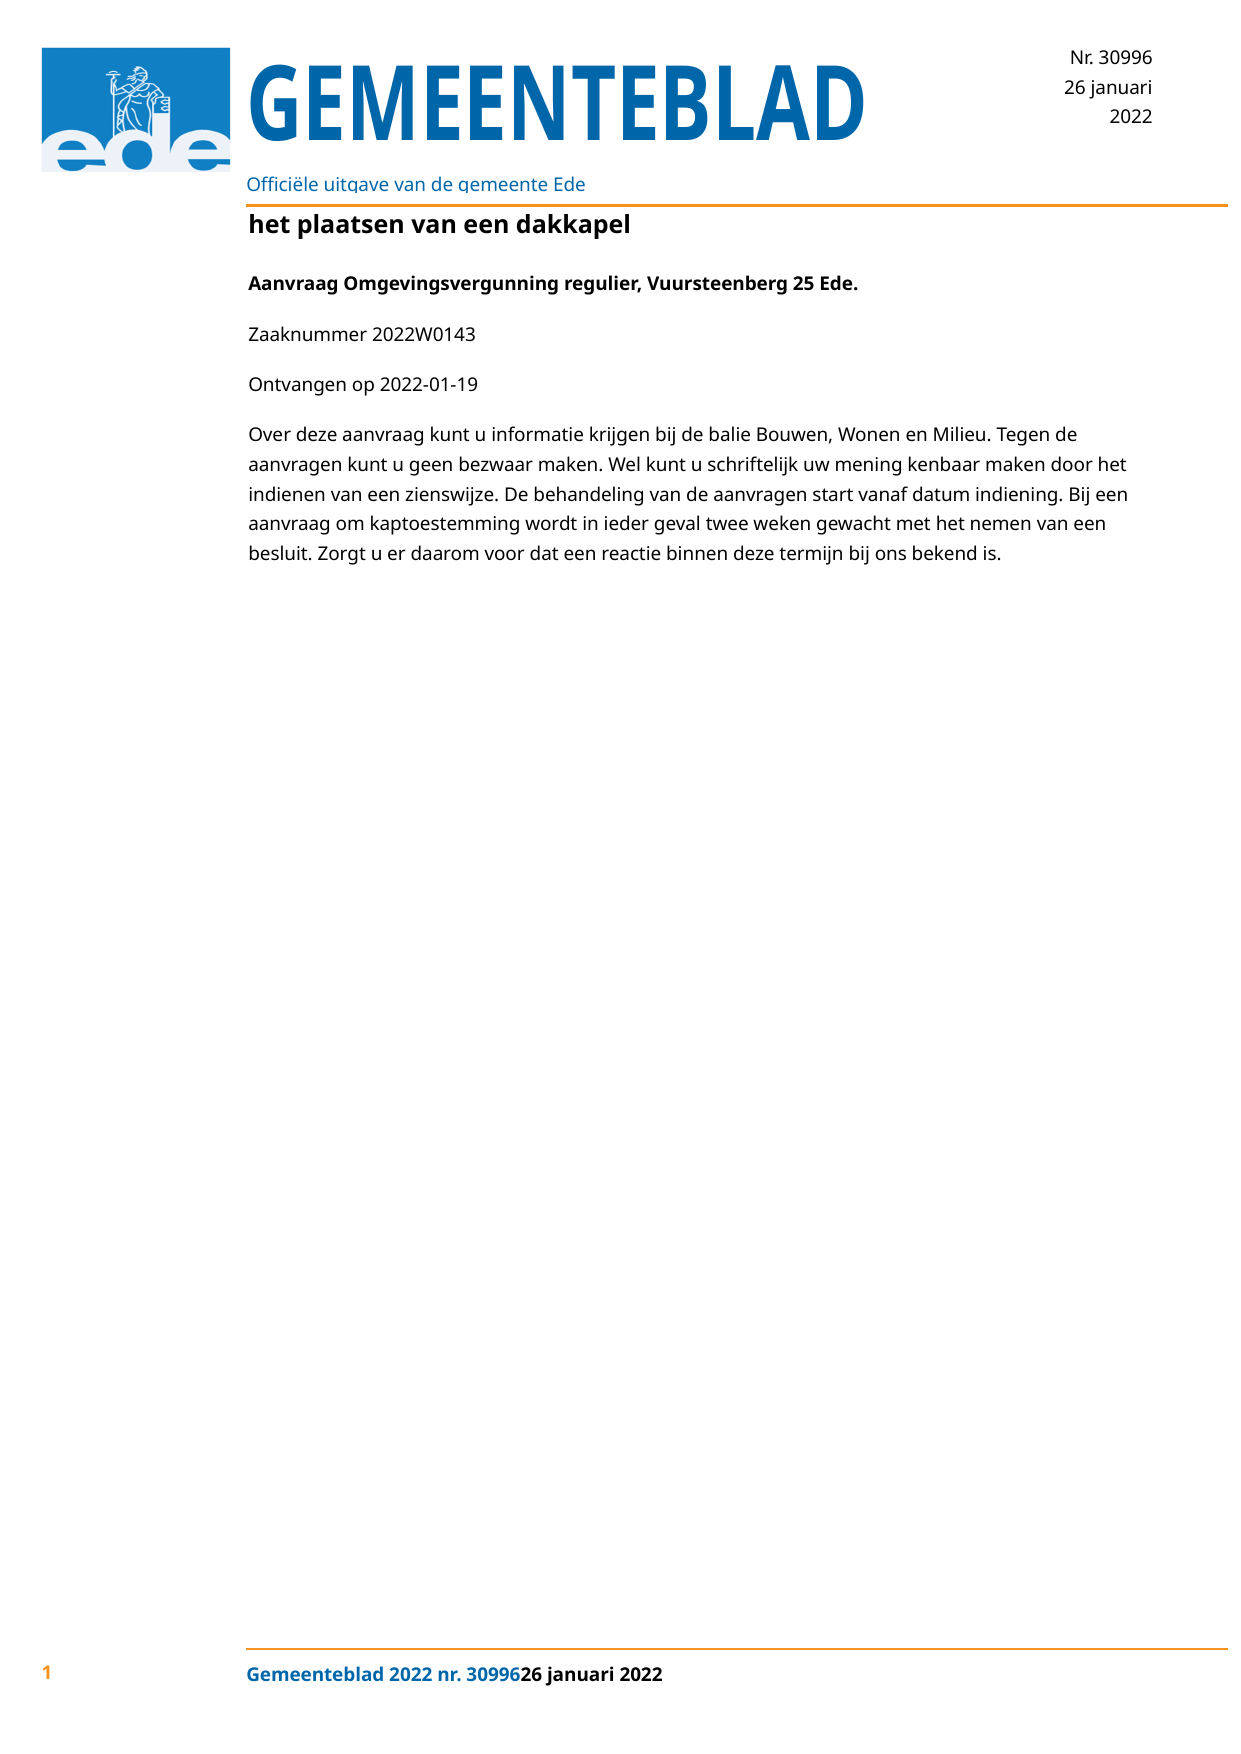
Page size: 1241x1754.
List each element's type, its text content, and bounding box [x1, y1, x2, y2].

text het plaatsen van een dakkapel [248, 207, 1152, 241]
text Ontvangen op 2022-01-19 [248, 371, 1152, 397]
picture [41, 47, 231, 172]
text Over deze aanvraag kunt u informatie krijgen bij de balie Bouwen, Wonen en Milieu. Tegen de aanvragen kunt u geen bezwaar maken. Wel kunt u schriftelijk uw mening kenbaar maken door het indienen van een zienswijze. De behandeling van de aanvragen start vanaf datum indiening. Bij een aanvraag om kaptoestemming wordt in ieder geval twee weken gewacht met het nemen van een besluit. Zorgt u er daarom voor dat een reactie binnen deze termijn bij ons bekend is. [248, 422, 1152, 566]
text Zaaknummer 2022W0143 [248, 321, 1152, 346]
text Aanvraag Omgevingsvergunning regulier, Vuursteenberg 25 Ede. [248, 270, 1152, 296]
